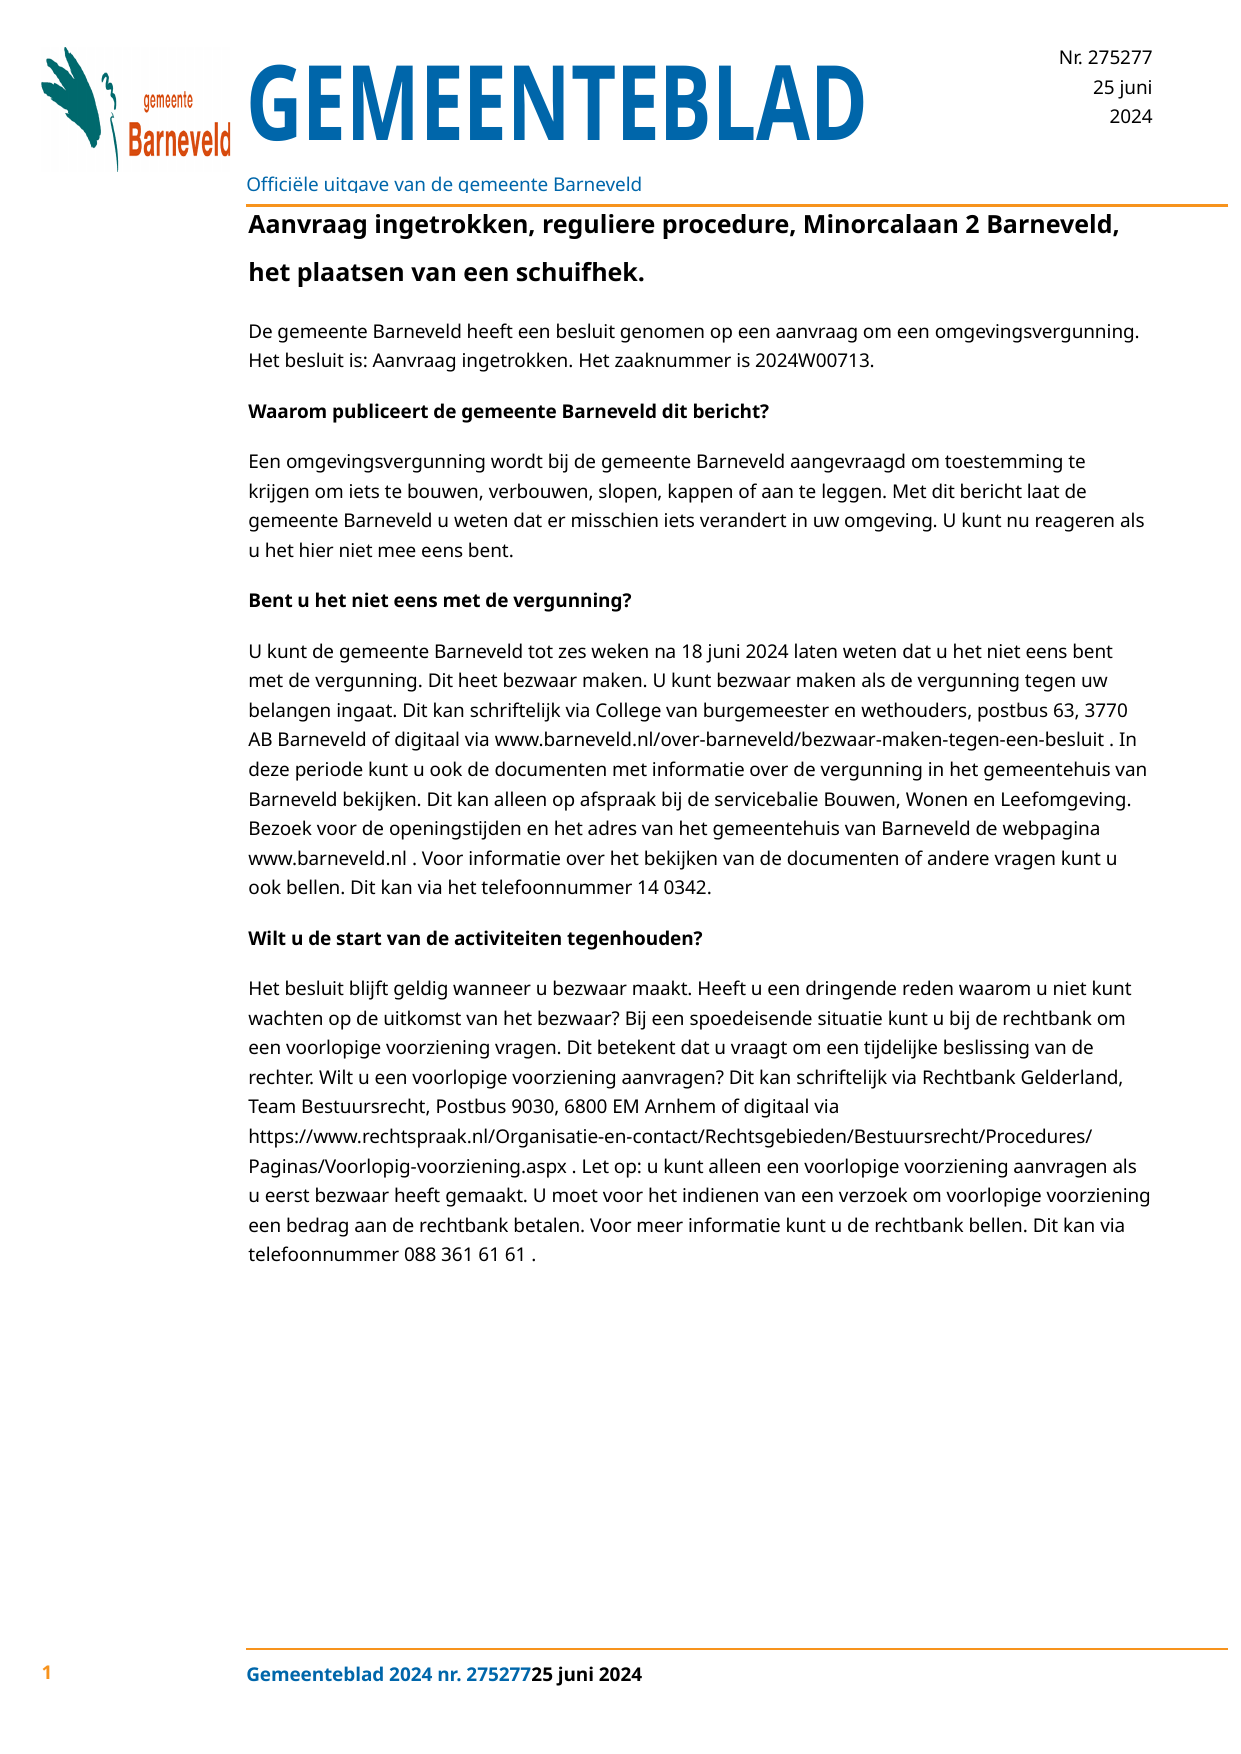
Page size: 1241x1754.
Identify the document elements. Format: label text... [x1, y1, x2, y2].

text U kunt de gemeente Barneveld tot zes weken na 18 juni 2024 laten weten dat u het niet eens bent met de vergunning. Dit heet bezwaar maken. U kunt bezwaar maken als de vergunning tegen uw belangen ingaat. Dit kan schriftelijk via College van burgemeester en wethouders, postbus 63, 3770 AB Barneveld of digitaal via www.barneveld.nl/over-barneveld/bezwaar-maken-tegen-een-besluit . In deze periode kunt u ook de documenten met informatie over de vergunning in het gemeentehuis van Barneveld bekijken. Dit kan alleen op afspraak bij de servicebalie Bouwen, Wonen en Leefomgeving. Bezoek voor de openingstijden en het adres van het gemeentehuis van Barneveld de webpagina www.barneveld.nl . Voor informatie over het bekijken van de documenten of andere vragen kunt u ook bellen. Dit kan via het telefoonnummer 14 0342. [248, 638, 1152, 900]
text Aanvraag ingetrokken, reguliere procedure, Minorcalaan 2 Barneveld, het plaatsen van een schuifhek. [248, 207, 1152, 288]
text Wilt u de start van de activiteiten tegenhouden? [248, 925, 1152, 951]
text Een omgevingsvergunning wordt bij de gemeente Barneveld aangevraagd om toestemming te krijgen om iets te bouwen, verbouwen, slopen, kappen of aan te leggen. Met dit bericht laat de gemeente Barneveld u weten dat er misschien iets verandert in uw omgeving. U kunt nu reageren als u het hier niet mee eens bent. [248, 448, 1152, 563]
text Bent u het niet eens met de vergunning? [248, 587, 1152, 613]
text De gemeente Barneveld heeft een besluit genomen op een aanvraag om een omgevingsvergunning. Het besluit is: Aanvraag ingetrokken. Het zaaknummer is 2024W00713. [248, 318, 1152, 373]
text Waarom publiceert de gemeente Barneveld dit bericht? [248, 398, 1152, 424]
picture [41, 47, 231, 172]
text Het besluit blijft geldig wanneer u bezwaar maakt. Heeft u een dringende reden waarom u niet kunt wachten op de uitkomst van het bezwaar? Bij een spoedeisende situatie kunt u bij de rechtbank om een voorlopige voorziening vragen. Dit betekent dat u vraagt om een tijdelijke beslissing van de rechter. Wilt u een voorlopige voorziening aanvragen? Dit kan schriftelijk via Rechtbank Gelderland, Team Bestuursrecht, Postbus 9030, 6800 EM Arnhem of digitaal via https://www.rechtspraak.nl/Organisatie-en-contact/Rechtsgebieden/Bestuursrecht/Procedures/Paginas/Voorlopig-voorziening.aspx . Let op: u kunt alleen een voorlopige voorziening aanvragen als u eerst bezwaar heeft gemaakt. U moet voor het indienen van een verzoek om voorlopige voorziening een bedrag aan de rechtbank betalen. Voor meer informatie kunt u de rechtbank bellen. Dit kan via telefoonnummer 088 361 61 61 . [248, 975, 1152, 1267]
